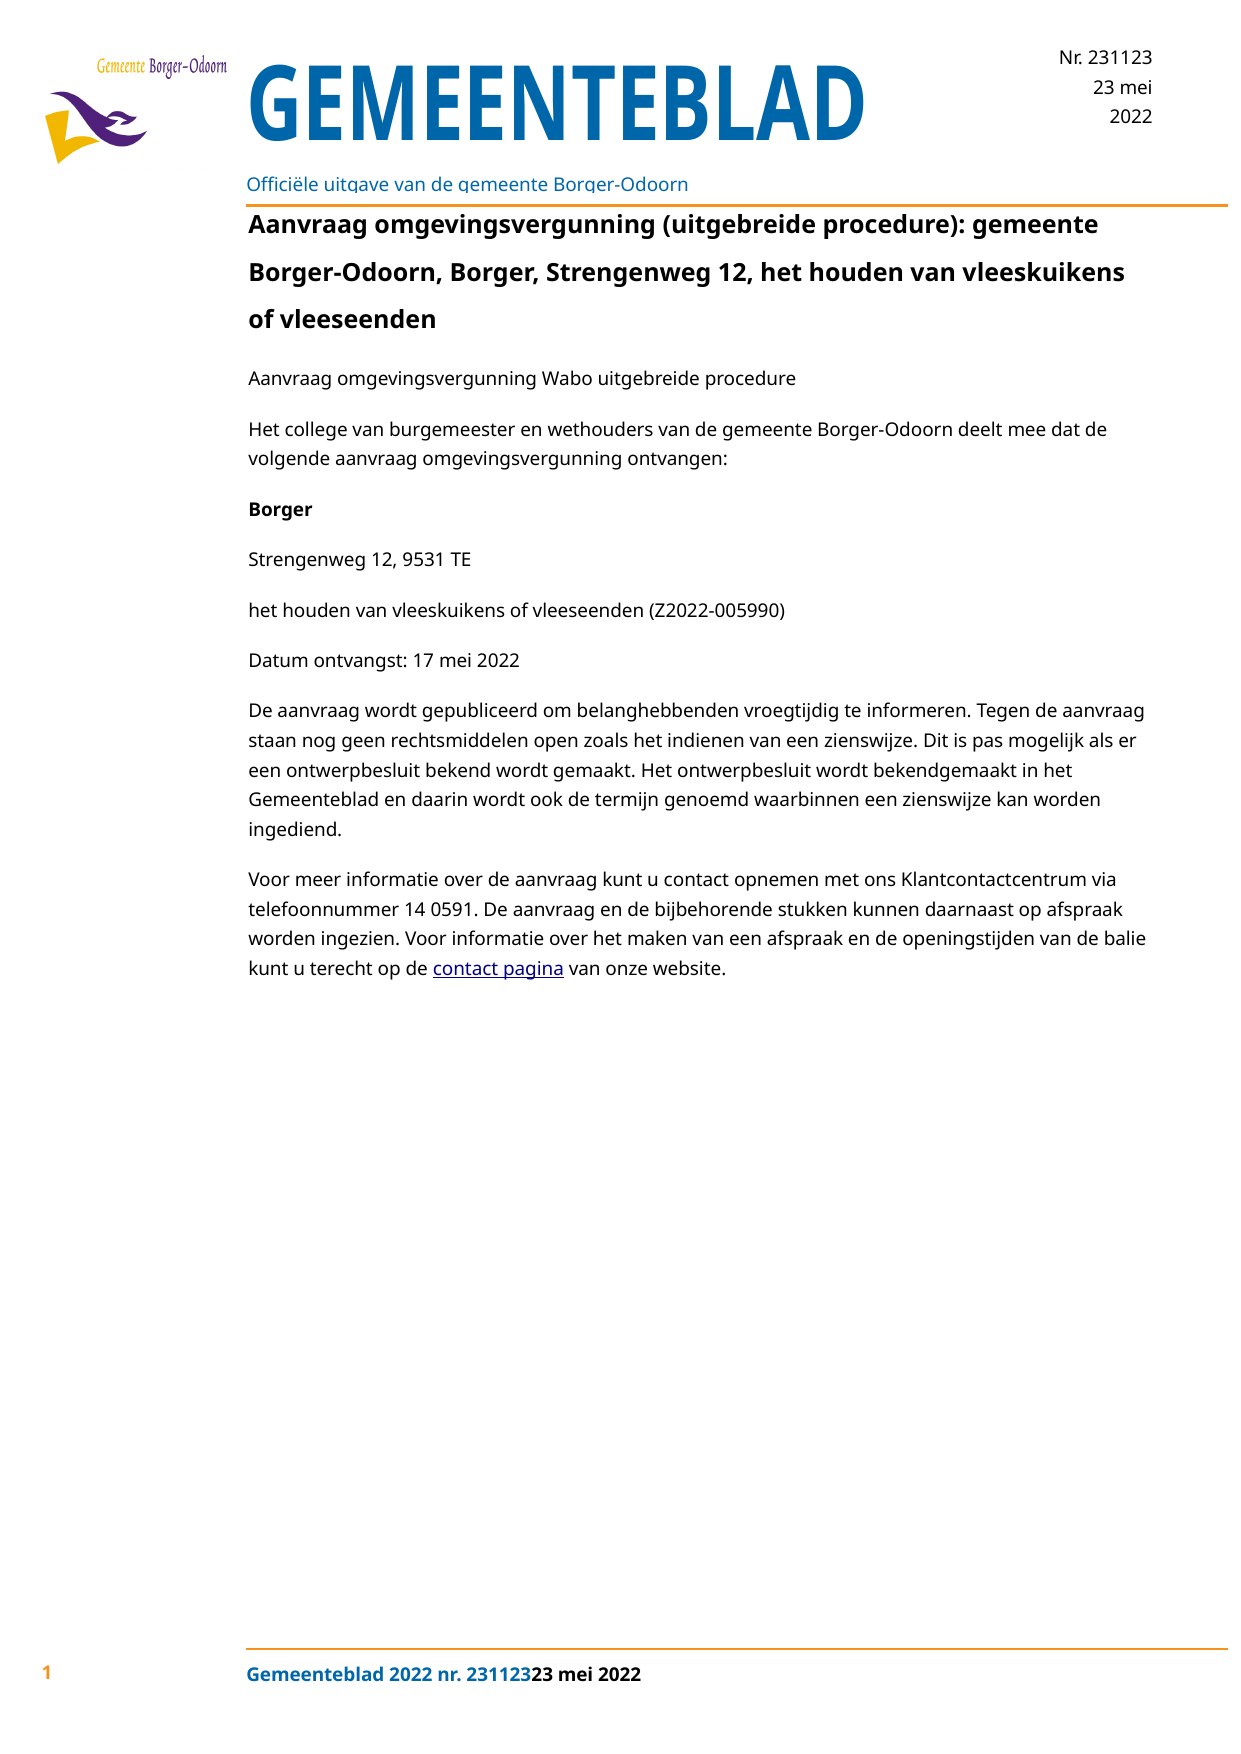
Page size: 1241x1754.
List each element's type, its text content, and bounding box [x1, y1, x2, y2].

text Strengenweg 12, 9531 TE [248, 546, 1152, 572]
text De aanvraag wordt gepubliceerd om belanghebbenden vroegtijdig te informeren. Tegen de aanvraag staan nog geen rechtsmiddelen open zoals het indienen van een zienswijze. Dit is pas mogelijk als er een ontwerpbesluit bekend wordt gemaakt. Het ontwerpbesluit wordt bekendgemaakt in het Gemeenteblad en daarin wordt ook de termijn genoemd waarbinnen een zienswijze kan worden ingediend. [248, 698, 1152, 842]
text Aanvraag omgevingsvergunning (uitgebreide procedure): gemeente Borger-Odoorn, Borger, Strengenweg 12, het houden van vleeskuikens of vleeseenden [248, 207, 1152, 336]
text Aanvraag omgevingsvergunning Wabo uitgebreide procedure [248, 366, 1152, 391]
picture [41, 47, 231, 172]
text Borger [248, 496, 1152, 522]
text Voor meer informatie over de aanvraag kunt u contact opnemen met ons Klantcontactcentrum via telefoonnummer 14 0591. De aanvraag en de bijbehorende stukken kunnen daarnaast op afspraak worden ingezien. Voor informatie over het maken van een afspraak en de openingstijden van de balie kunt u terecht op de contact pagina van onze website. [248, 866, 1152, 981]
text het houden van vleeskuikens of vleeseenden (Z2022-005990) [248, 597, 1152, 622]
text Het college van burgemeester en wethouders van de gemeente Borger-Odoorn deelt mee dat de volgende aanvraag omgevingsvergunning ontvangen: [248, 416, 1152, 471]
text Datum ontvangst: 17 mei 2022 [248, 647, 1152, 673]
